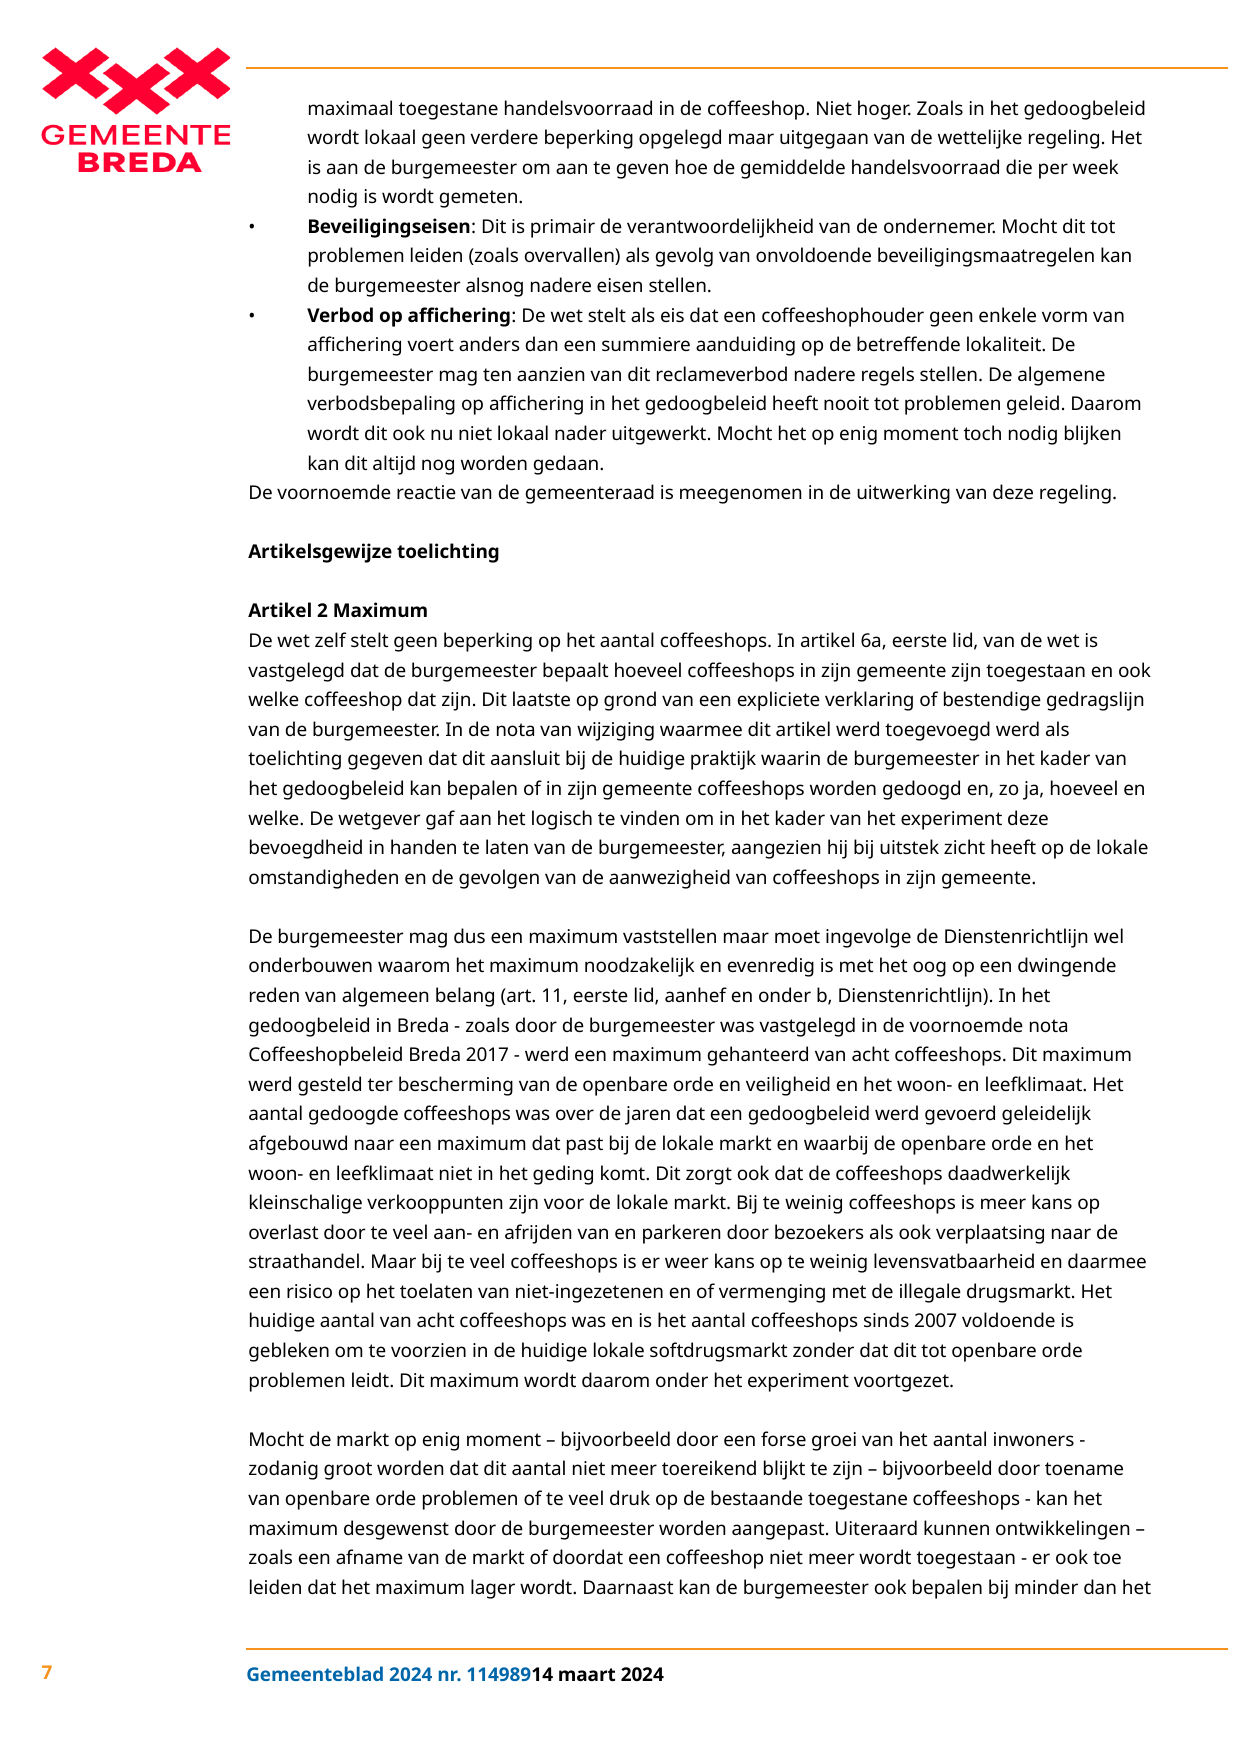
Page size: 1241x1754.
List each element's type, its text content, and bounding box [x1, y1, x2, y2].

list Beveiligingseisen: Dit is primair de verantwoordelijkheid van de ondernemer. Mocht dit tot problemen leiden (zoals overvallen) als gevolg van onvoldoende beveiligingsmaatregelen kan de burgemeester alsnog nadere eisen stellen. [248, 213, 1152, 298]
text De wet zelf stelt geen beperking op het aantal coffeeshops. In artikel 6a, eerste lid, van de wet is vastgelegd dat de burgemeester bepaalt hoeveel coffeeshops in zijn gemeente zijn toegestaan en ook welke coffeeshop dat zijn. Dit laatste op grond van een expliciete verklaring of bestendige gedragslijn van de burgemeester. In de nota van wijziging waarmee dit artikel werd toegevoegd werd als toelichting gegeven dat dit aansluit bij de huidige praktijk waarin de burgemeester in het kader van het gedoogbeleid kan bepalen of in zijn gemeente coffeeshops worden gedoogd en, zo ja, hoeveel en welke. De wetgever gaf aan het logisch te vinden om in het kader van het experiment deze bevoegdheid in handen te laten van de burgemeester, aangezien hij bij uitstek zicht heeft op de lokale omstandigheden en de gevolgen van de aanwezigheid van coffeeshops in zijn gemeente. [248, 627, 1152, 890]
text De voornoemde reactie van de gemeenteraad is meegenomen in de uitwerking van deze regeling. [248, 479, 1152, 505]
text Artikelsgewijze toelichting [248, 538, 1152, 564]
list maximaal toegestane handelsvoorraad in de coffeeshop. Niet hoger. Zoals in het gedoogbeleid wordt lokaal geen verdere beperking opgelegd maar uitgegaan van de wettelijke regeling. Het is aan de burgemeester om aan te geven hoe de gemiddelde handelsvoorraad die per week nodig is wordt gemeten. [248, 95, 1152, 209]
list Verbod op affichering: De wet stelt als eis dat een coffeeshophouder geen enkele vorm van affichering voert anders dan een summiere aanduiding op de betreffende lokaliteit. De burgemeester mag ten aanzien van dit reclameverbod nadere regels stellen. De algemene verbodsbepaling op affichering in het gedoogbeleid heeft nooit tot problemen geleid. Daarom wordt dit ook nu niet lokaal nader uitgewerkt. Mocht het op enig moment toch nodig blijken kan dit altijd nog worden gedaan. [248, 302, 1152, 476]
text Mocht de markt op enig moment – bijvoorbeeld door een forse groei van het aantal inwoners - zodanig groot worden dat dit aantal niet meer toereikend blijkt te zijn – bijvoorbeeld door toename van openbare orde problemen of te veel druk op de bestaande toegestane coffeeshops - kan het maximum desgewenst door de burgemeester worden aangepast. Uiteraard kunnen ontwikkelingen – zoals een afname van de markt of doordat een coffeeshop niet meer wordt toegestaan - er ook toe leiden dat het maximum lager wordt. Daarnaast kan de burgemeester ook bepalen bij minder dan het [248, 1426, 1152, 1600]
picture [41, 47, 231, 172]
text De burgemeester mag dus een maximum vaststellen maar moet ingevolge de Dienstenrichtlijn wel onderbouwen waarom het maximum noodzakelijk en evenredig is met het oog op een dwingende reden van algemeen belang (art. 11, eerste lid, aanhef en onder b, Dienstenrichtlijn). In het gedoogbeleid in Breda - zoals door de burgemeester was vastgelegd in de voornoemde nota Coffeeshopbeleid Breda 2017 - werd een maximum gehanteerd van acht coffeeshops. Dit maximum werd gesteld ter bescherming van de openbare orde en veiligheid en het woon- en leefklimaat. Het aantal gedoogde coffeeshops was over de jaren dat een gedoogbeleid werd gevoerd geleidelijk afgebouwd naar een maximum dat past bij de lokale markt en waarbij de openbare orde en het woon- en leefklimaat niet in het geding komt. Dit zorgt ook dat de coffeeshops daadwerkelijk kleinschalige verkooppunten zijn voor de lokale markt. Bij te weinig coffeeshops is meer kans op overlast door te veel aan- en afrijden van en parkeren door bezoekers als ook verplaatsing naar de straathandel. Maar bij te veel coffeeshops is er weer kans op te weinig levensvatbaarheid en daarmee een risico op het toelaten van niet-ingezetenen en of vermenging met de illegale drugsmarkt. Het huidige aantal van acht coffeeshops was en is het aantal coffeeshops sinds 2007 voldoende is gebleken om te voorzien in de huidige lokale softdrugsmarkt zonder dat dit tot openbare orde problemen leidt. Dit maximum wordt daarom onder het experiment voortgezet. [248, 923, 1152, 1393]
text Artikel 2 Maximum [248, 598, 1152, 623]
